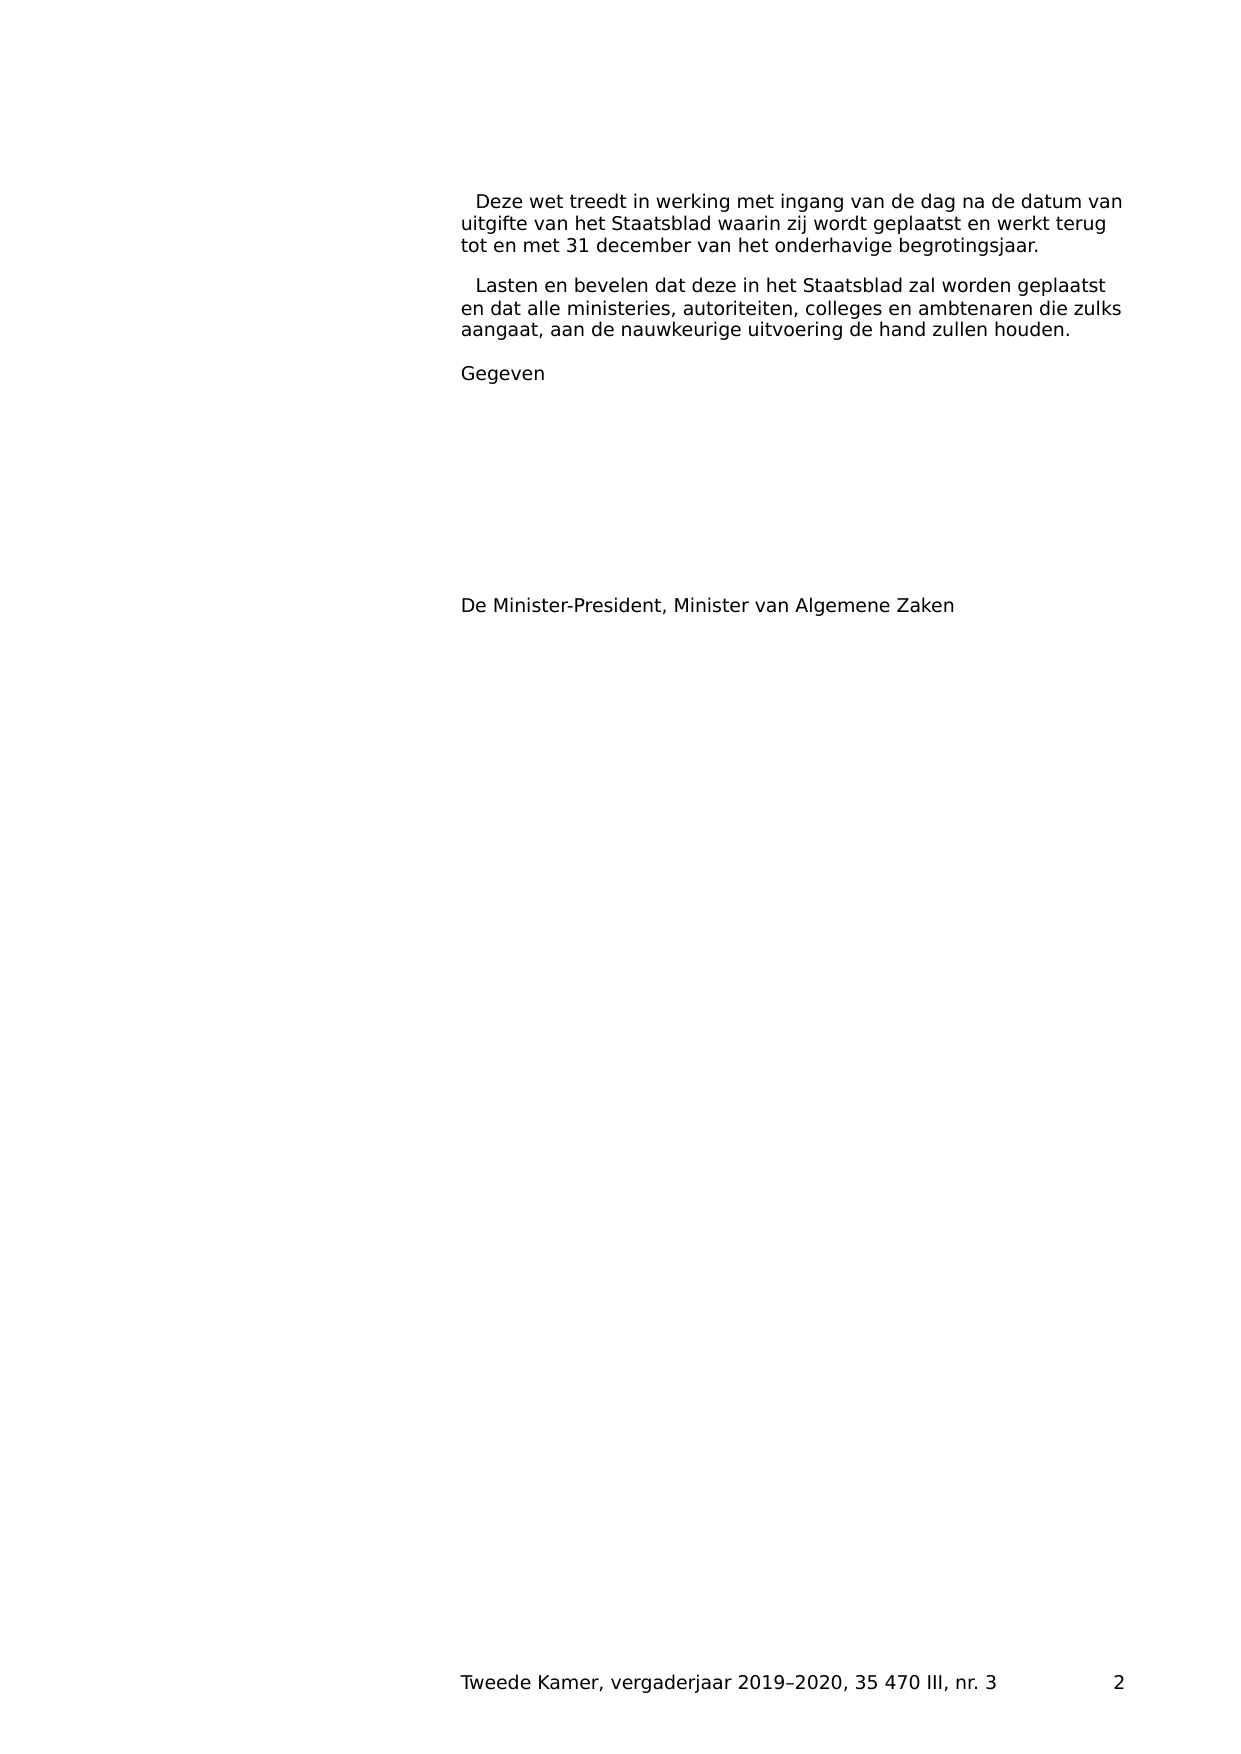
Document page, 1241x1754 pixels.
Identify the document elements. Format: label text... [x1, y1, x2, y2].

text Lasten en bevelen dat deze in het Staatsblad zal worden geplaatst en dat alle ministeries, autoriteiten, colleges en ambtenaren die zulks aangaat, aan de nauwkeurige uitvoering de hand zullen houden. [461, 275, 1125, 341]
text De Minister-President, Minister van Algemene Zaken [461, 595, 1125, 617]
text Gegeven [461, 363, 1125, 385]
text Deze wet treedt in werking met ingang van de dag na de datum van uitgifte van het Staatsblad waarin zij wordt geplaatst en werkt terug tot en met 31 december van het onderhavige begrotingsjaar. [461, 191, 1125, 257]
